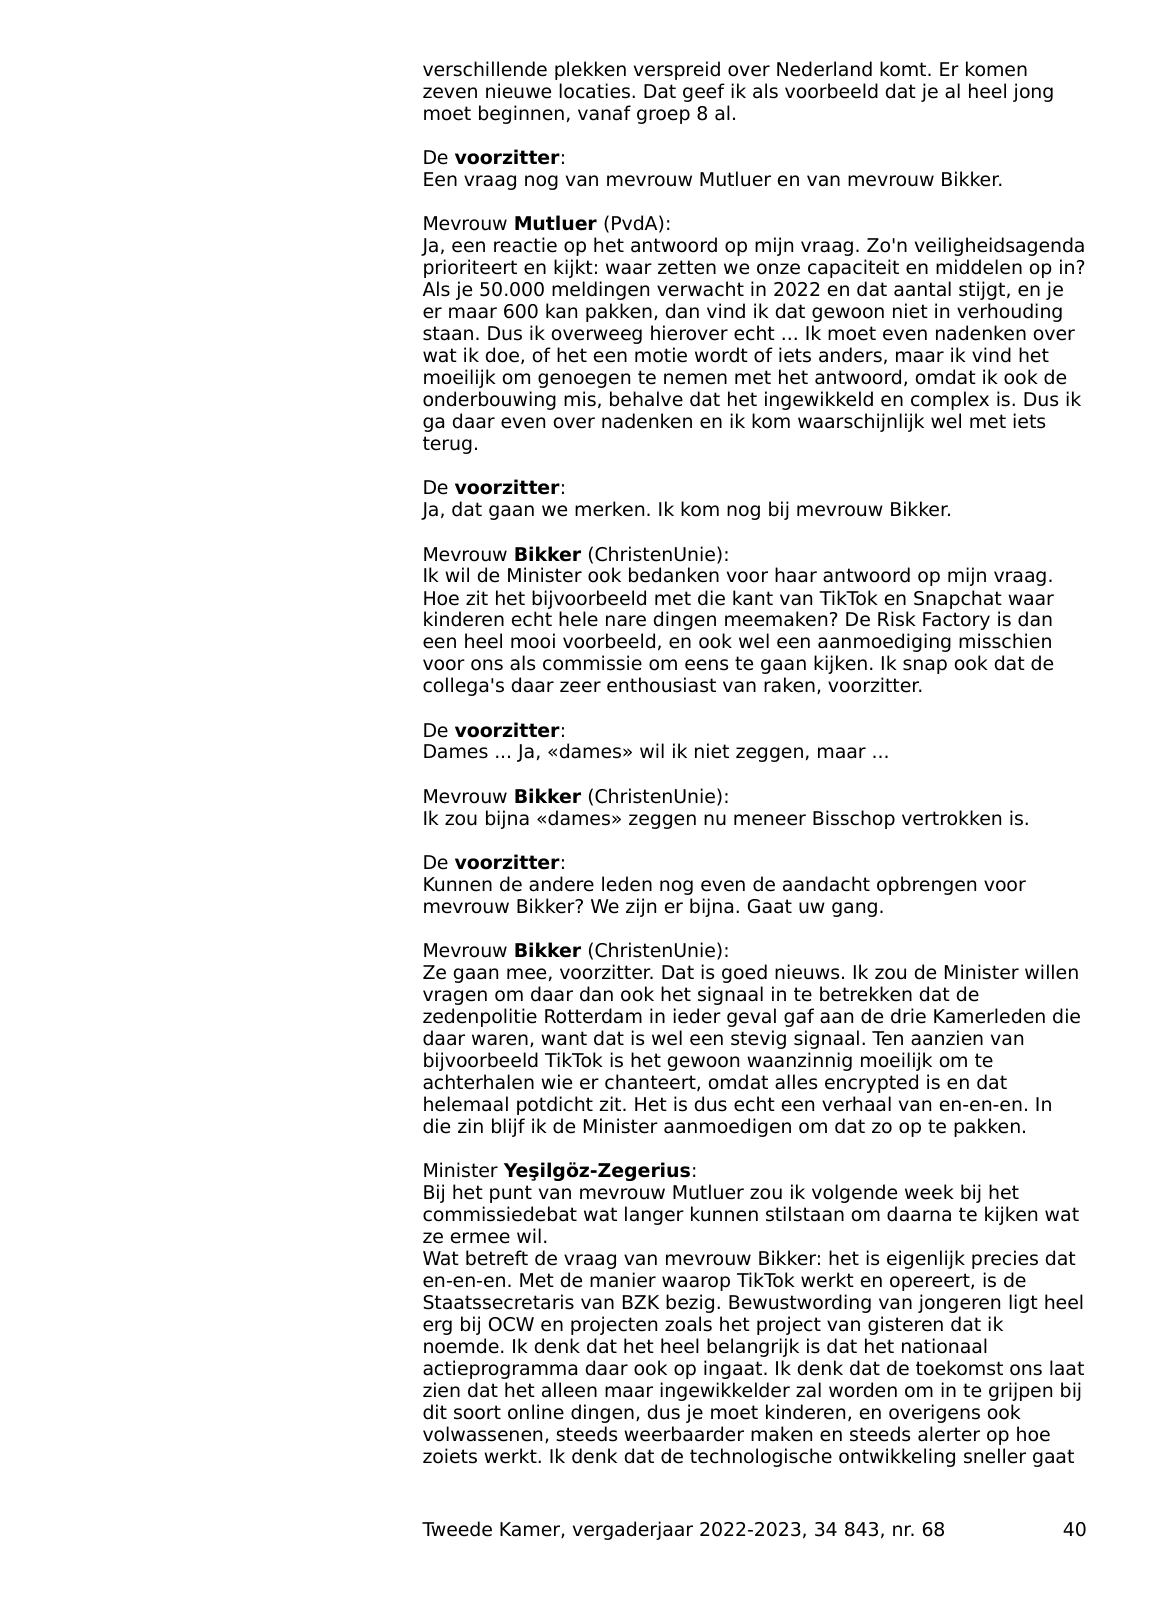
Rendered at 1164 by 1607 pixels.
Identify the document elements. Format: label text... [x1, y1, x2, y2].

text Een vraag nog van mevrouw Mutluer en van mevrouw Bikker. [422, 169, 1087, 191]
text Mevrouw Bikker (ChristenUnie): [422, 940, 1087, 962]
text Ze gaan mee, voorzitter. Dat is goed nieuws. Ik zou de Minister willen vragen om daar dan ook het signaal in te betrekken dat de zedenpolitie Rotterdam in ieder geval gaf aan de drie Kamerleden die daar waren, want dat is wel een stevig signaal. Ten aanzien van bijvoorbeeld TikTok is het gewoon waanzinnig moeilijk om te achterhalen wie er chanteert, omdat alles encrypted is en dat helemaal potdicht zit. Het is dus echt een verhaal van en-en-en. In die zin blijf ik de Minister aanmoedigen om dat zo op te pakken. [422, 962, 1087, 1138]
text Ik wil de Minister ook bedanken voor haar antwoord op mijn vraag. Hoe zit het bijvoorbeeld met die kant van TikTok en Snapchat waar kinderen echt hele nare dingen meemaken? De Risk Factory is dan een heel mooi voorbeeld, en ook wel een aanmoediging misschien voor ons als commissie om eens te gaan kijken. Ik snap ook dat de collega's daar zeer enthousiast van raken, voorzitter. [422, 565, 1087, 697]
text Ja, dat gaan we merken. Ik kom nog bij mevrouw Bikker. [422, 499, 1087, 521]
text Kunnen de andere leden nog even de aandacht opbrengen voor mevrouw Bikker? We zijn er bijna. Gaat uw gang. [422, 874, 1087, 918]
text Ik zou bijna «dames» zeggen nu meneer Bisschop vertrokken is. [422, 808, 1087, 829]
text De voorzitter: [422, 719, 1087, 741]
text Dames ... Ja, «dames» wil ik niet zeggen, maar ... [422, 741, 1087, 763]
text Mevrouw Bikker (ChristenUnie): [422, 543, 1087, 565]
text Wat betreft de vraag van mevrouw Bikker: het is eigenlijk precies dat en-en-en. Met de manier waarop TikTok werkt en opereert, is de Staatssecretaris van BZK bezig. Bewustwording van jongeren ligt heel erg bij OCW en projecten zoals het project van gisteren dat ik noemde. Ik denk dat het heel belangrijk is dat het nationaal actieprogramma daar ook op ingaat. Ik denk dat de toekomst ons laat zien dat het alleen maar ingewikkelder zal worden om in te grijpen bij dit soort online dingen, dus je moet kinderen, en overigens ook volwassenen, steeds weerbaarder maken en steeds alerter op hoe zoiets werkt. Ik denk dat de technologische ontwikkeling sneller gaat [422, 1248, 1087, 1468]
text Bij het punt van mevrouw Mutluer zou ik volgende week bij het commissiedebat wat langer kunnen stilstaan om daarna te kijken wat ze ermee wil. [422, 1182, 1087, 1248]
text verschillende plekken verspreid over Nederland komt. Er komen zeven nieuwe locaties. Dat geef ik als voorbeeld dat je al heel jong moet beginnen, vanaf groep 8 al. [422, 59, 1087, 125]
text Minister Yeşilgöz-Zegerius: [422, 1160, 1087, 1182]
text Mevrouw Mutluer (PvdA): [422, 213, 1087, 235]
text Ja, een reactie op het antwoord op mijn vraag. Zo'n veiligheidsagenda prioriteert en kijkt: waar zetten we onze capaciteit en middelen op in? Als je 50.000 meldingen verwacht in 2022 en dat aantal stijgt, en je er maar 600 kan pakken, dan vind ik dat gewoon niet in verhouding staan. Dus ik overweeg hierover echt ... Ik moet even nadenken over wat ik doe, of het een motie wordt of iets anders, maar ik vind het moeilijk om genoegen te nemen met het antwoord, omdat ik ook de onderbouwing mis, behalve dat het ingewikkeld en complex is. Dus ik ga daar even over nadenken en ik kom waarschijnlijk wel met iets terug. [422, 235, 1087, 455]
text De voorzitter: [422, 852, 1087, 874]
text De voorzitter: [422, 477, 1087, 499]
text Mevrouw Bikker (ChristenUnie): [422, 786, 1087, 808]
text De voorzitter: [422, 147, 1087, 169]
